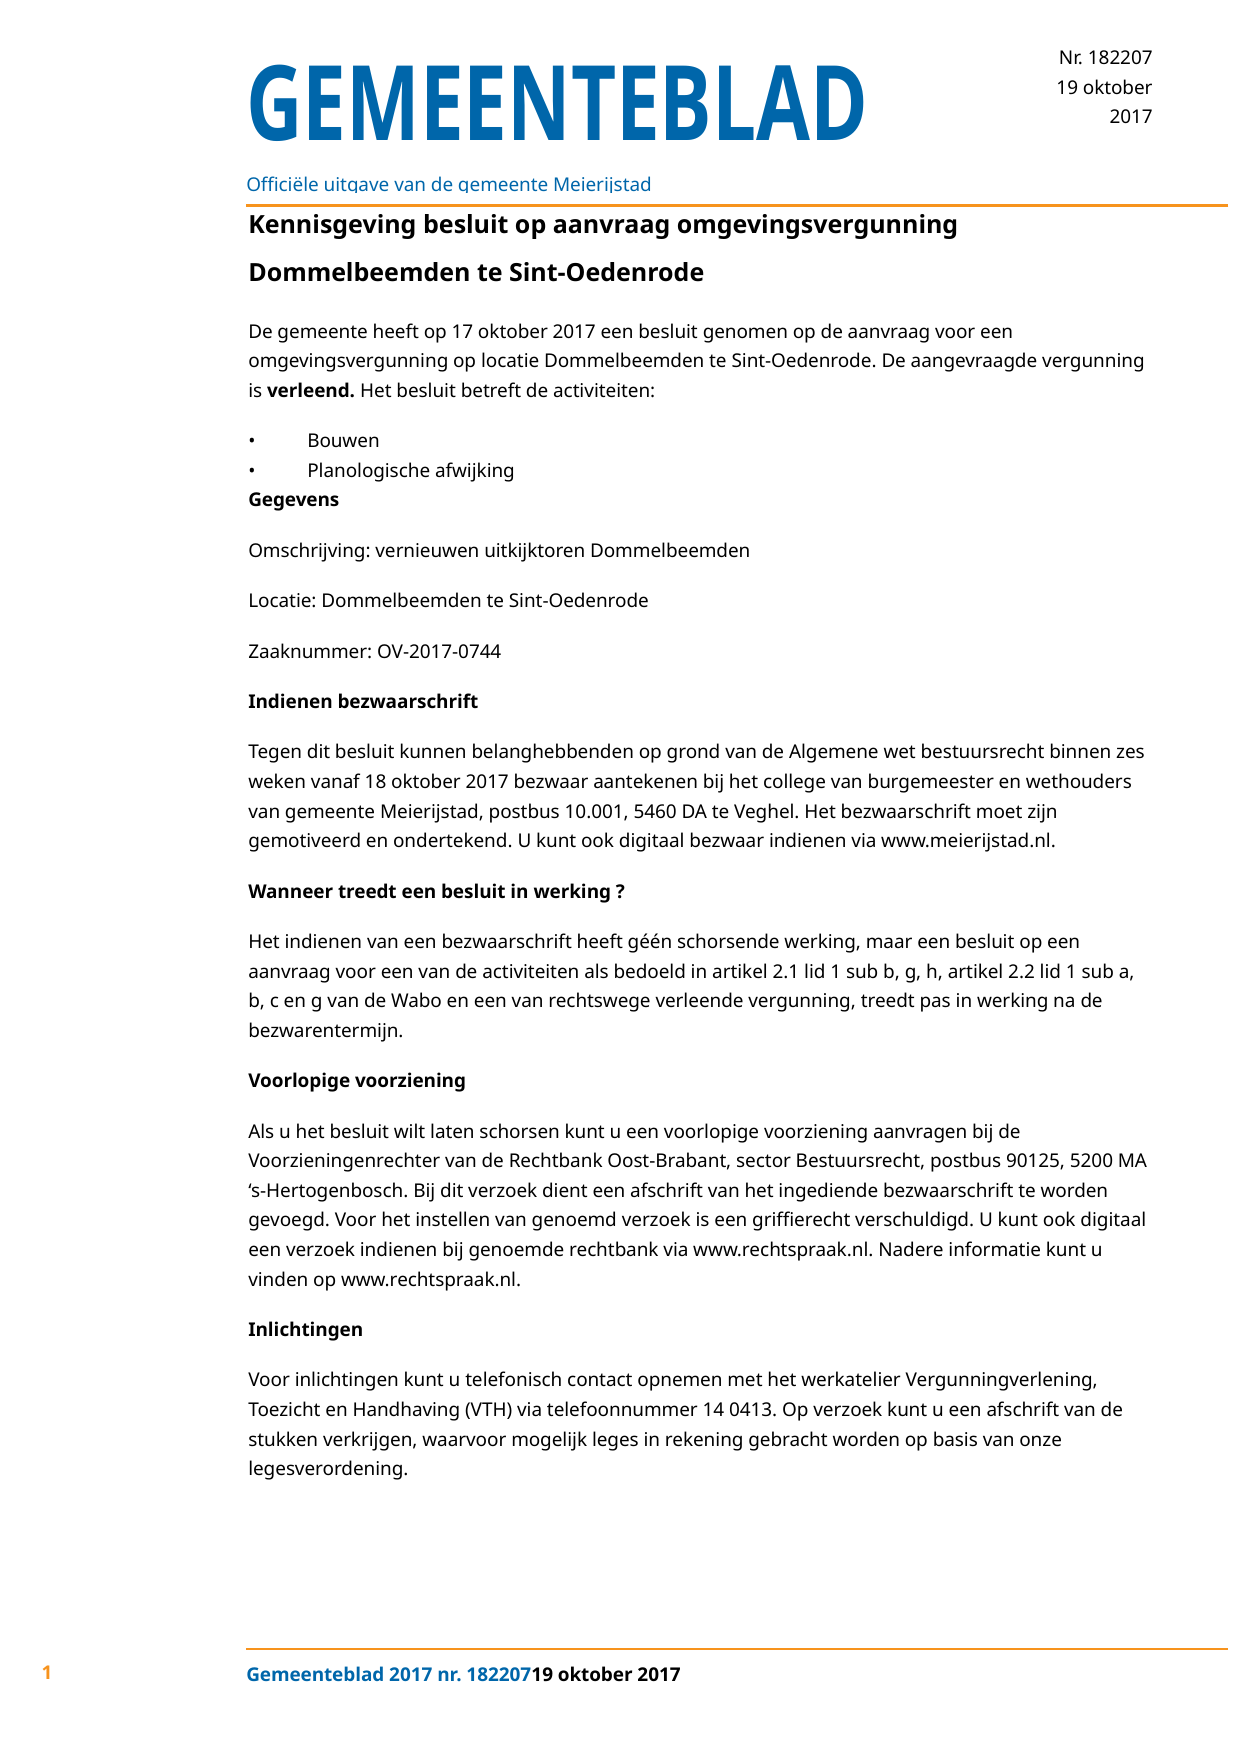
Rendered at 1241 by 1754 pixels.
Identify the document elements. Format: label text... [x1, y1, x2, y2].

text Voor inlichtingen kunt u telefonisch contact opnemen met het werkatelier Vergunningverlening, Toezicht en Handhaving (VTH) via telefoonnummer 14 0413. Op verzoek kunt u een afschrift van de stukken verkrijgen, waarvoor mogelijk leges in rekening gebracht worden op basis van onze legesverordening. [248, 1367, 1152, 1481]
text Kennisgeving besluit op aanvraag omgevingsvergunning Dommelbeemden te Sint-Oedenrode [248, 207, 1152, 288]
text Omschrijving: vernieuwen uitkijktoren Dommelbeemden [248, 537, 1152, 563]
list Bouwen [248, 427, 1152, 453]
text Zaaknummer: OV-2017-0744 [248, 638, 1152, 664]
text Indienen bezwaarschrift [248, 688, 1152, 714]
text Wanneer treedt een besluit in werking ? [248, 878, 1152, 904]
text Voorlopige voorziening [248, 1067, 1152, 1093]
list Planologische afwijking [248, 457, 1152, 483]
text De gemeente heeft op 17 oktober 2017 een besluit genomen op de aanvraag voor een omgevingsvergunning op locatie Dommelbeemden te Sint-Oedenrode. De aangevraagde vergunning is verleend. Het besluit betreft de activiteiten: [248, 318, 1152, 403]
text Tegen dit besluit kunnen belanghebbenden op grond van de Algemene wet bestuursrecht binnen zes weken vanaf 18 oktober 2017 bezwaar aantekenen bij het college van burgemeester en wethouders van gemeente Meierijstad, postbus 10.001, 5460 DA te Veghel. Het bezwaarschrift moet zijn gemotiveerd en ondertekend. U kunt ook digitaal bezwaar indienen via www.meierijstad.nl. [248, 739, 1152, 853]
text Gegevens [248, 487, 1152, 512]
text Locatie: Dommelbeemden te Sint-Oedenrode [248, 587, 1152, 613]
text Het indienen van een bezwaarschrift heeft géén schorsende werking, maar een besluit op een aanvraag voor een van de activiteiten als bedoeld in artikel 2.1 lid 1 sub b, g, h, artikel 2.2 lid 1 sub a, b, c en g van de Wabo en een van rechtswege verleende vergunning, treedt pas in werking na de bezwarentermijn. [248, 928, 1152, 1043]
picture [41, 47, 231, 172]
text Als u het besluit wilt laten schorsen kunt u een voorlopige voorziening aanvragen bij de Voorzieningenrechter van de Rechtbank Oost-Brabant, sector Bestuursrecht, postbus 90125, 5200 MA ‘s-Hertogenbosch. Bij dit verzoek dient een afschrift van het ingediende bezwaarschrift te worden gevoegd. Voor het instellen van genoemd verzoek is een griffierecht verschuldigd. U kunt ook digitaal een verzoek indienen bij genoemde rechtbank via www.rechtspraak.nl. Nadere informatie kunt u vinden op www.rechtspraak.nl. [248, 1118, 1152, 1292]
text Inlichtingen [248, 1316, 1152, 1342]
